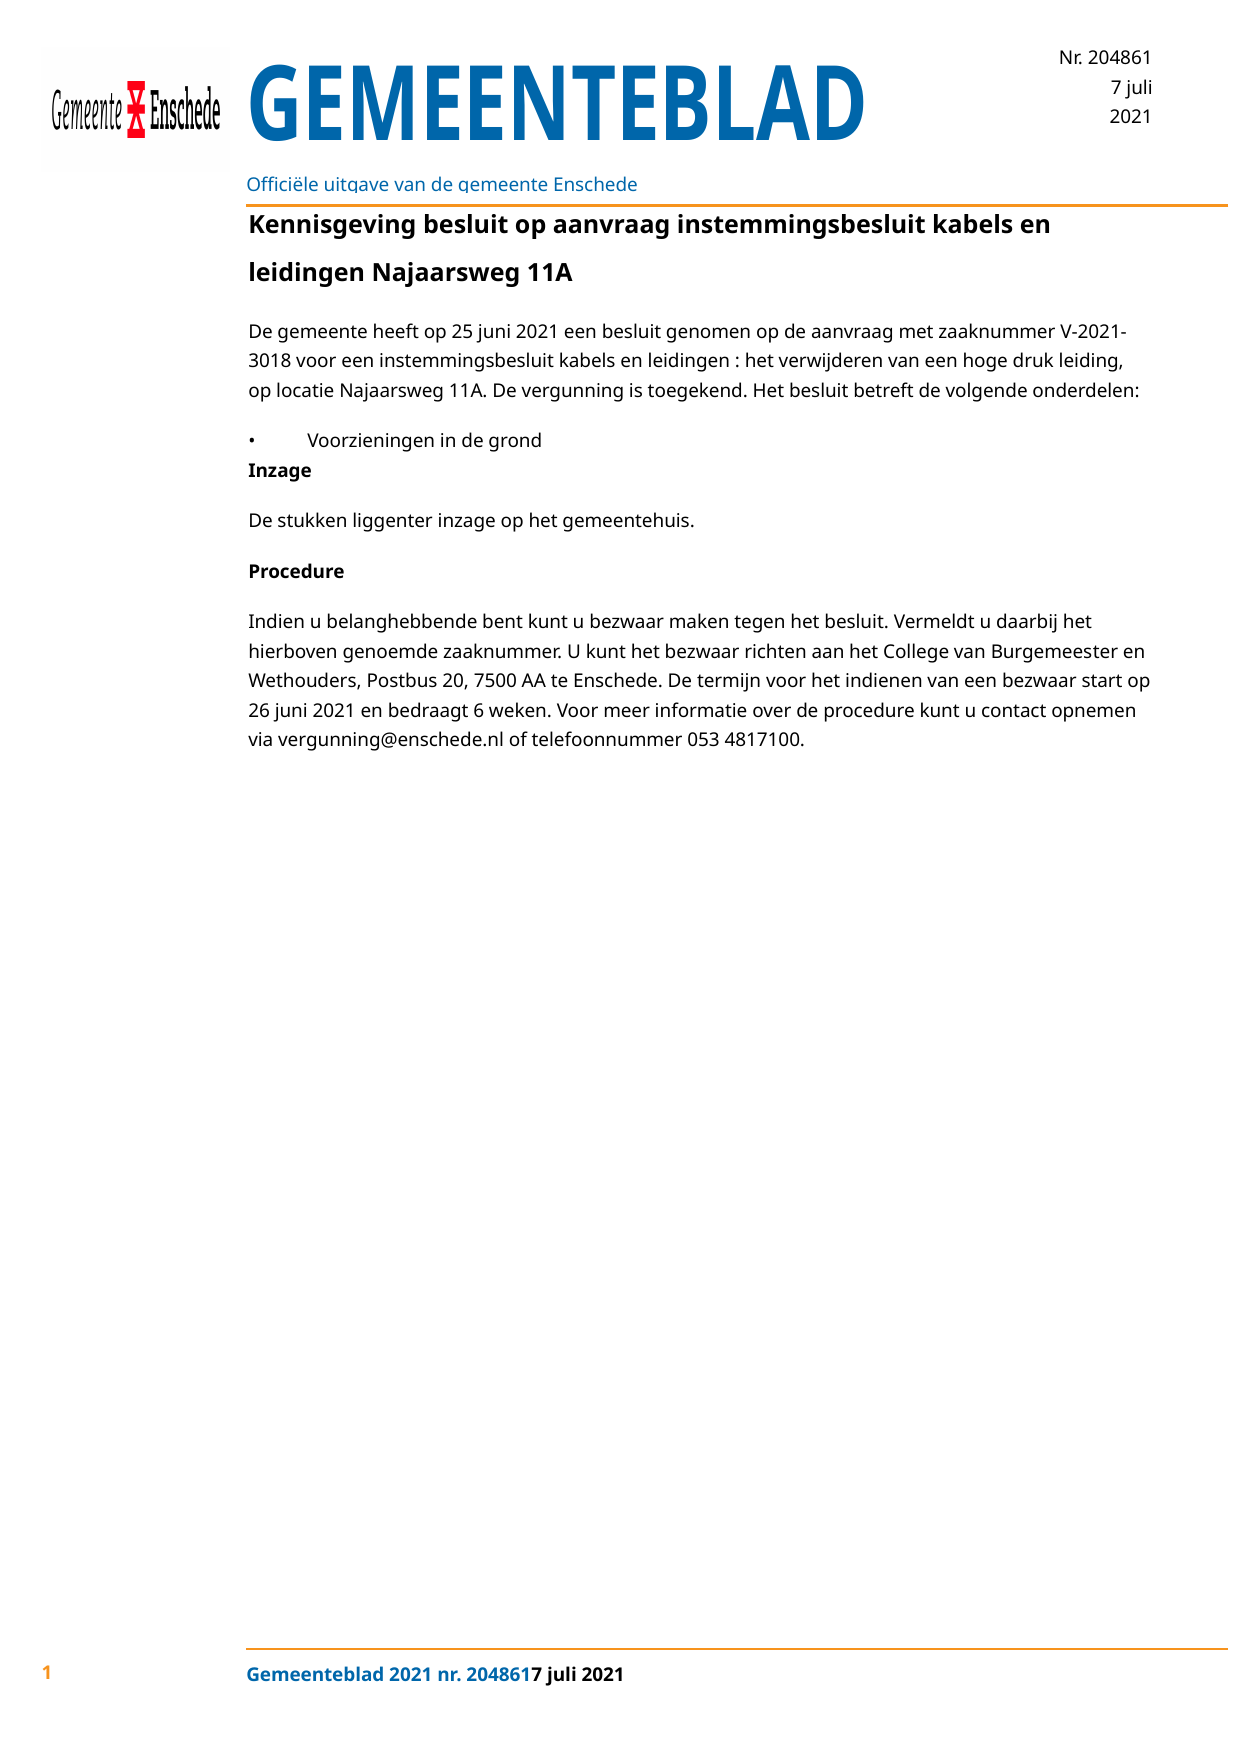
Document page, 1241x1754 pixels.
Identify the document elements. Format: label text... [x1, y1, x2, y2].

text Procedure [248, 558, 1152, 584]
text Kennisgeving besluit op aanvraag instemmingsbesluit kabels en leidingen Najaarsweg 11A [248, 207, 1152, 288]
text Indien u belanghebbende bent kunt u bezwaar maken tegen het besluit. Vermeldt u daarbij het hierboven genoemde zaaknummer. U kunt het bezwaar richten aan het College van Burgemees­ter en Wethouders, Postbus 20, 7500 AA te Enschede. De termijn voor het indienen van een bezwaar start op 26 juni 2021 en bedraagt 6 weken. Voor meer informatie over de procedure kunt u contact opnemen via vergunning@enschede.nl of telefoonnummer 053 4817100. [248, 608, 1152, 752]
picture [41, 47, 231, 172]
list Voorzieningen in de grond [248, 427, 1152, 453]
text De stukken liggenter inzage op het gemeentehuis. [248, 507, 1152, 533]
text Inzage [248, 457, 1152, 483]
text De gemeente heeft op 25 juni 2021 een besluit genomen op de aanvraag met zaaknummer V-2021-3018 voor een instemmingsbesluit kabels en leidingen : het verwijderen van een hoge druk leiding, op locatie Najaarsweg 11A. De vergunning is toegekend. Het besluit betreft de volgende onderdelen: [248, 318, 1152, 403]
